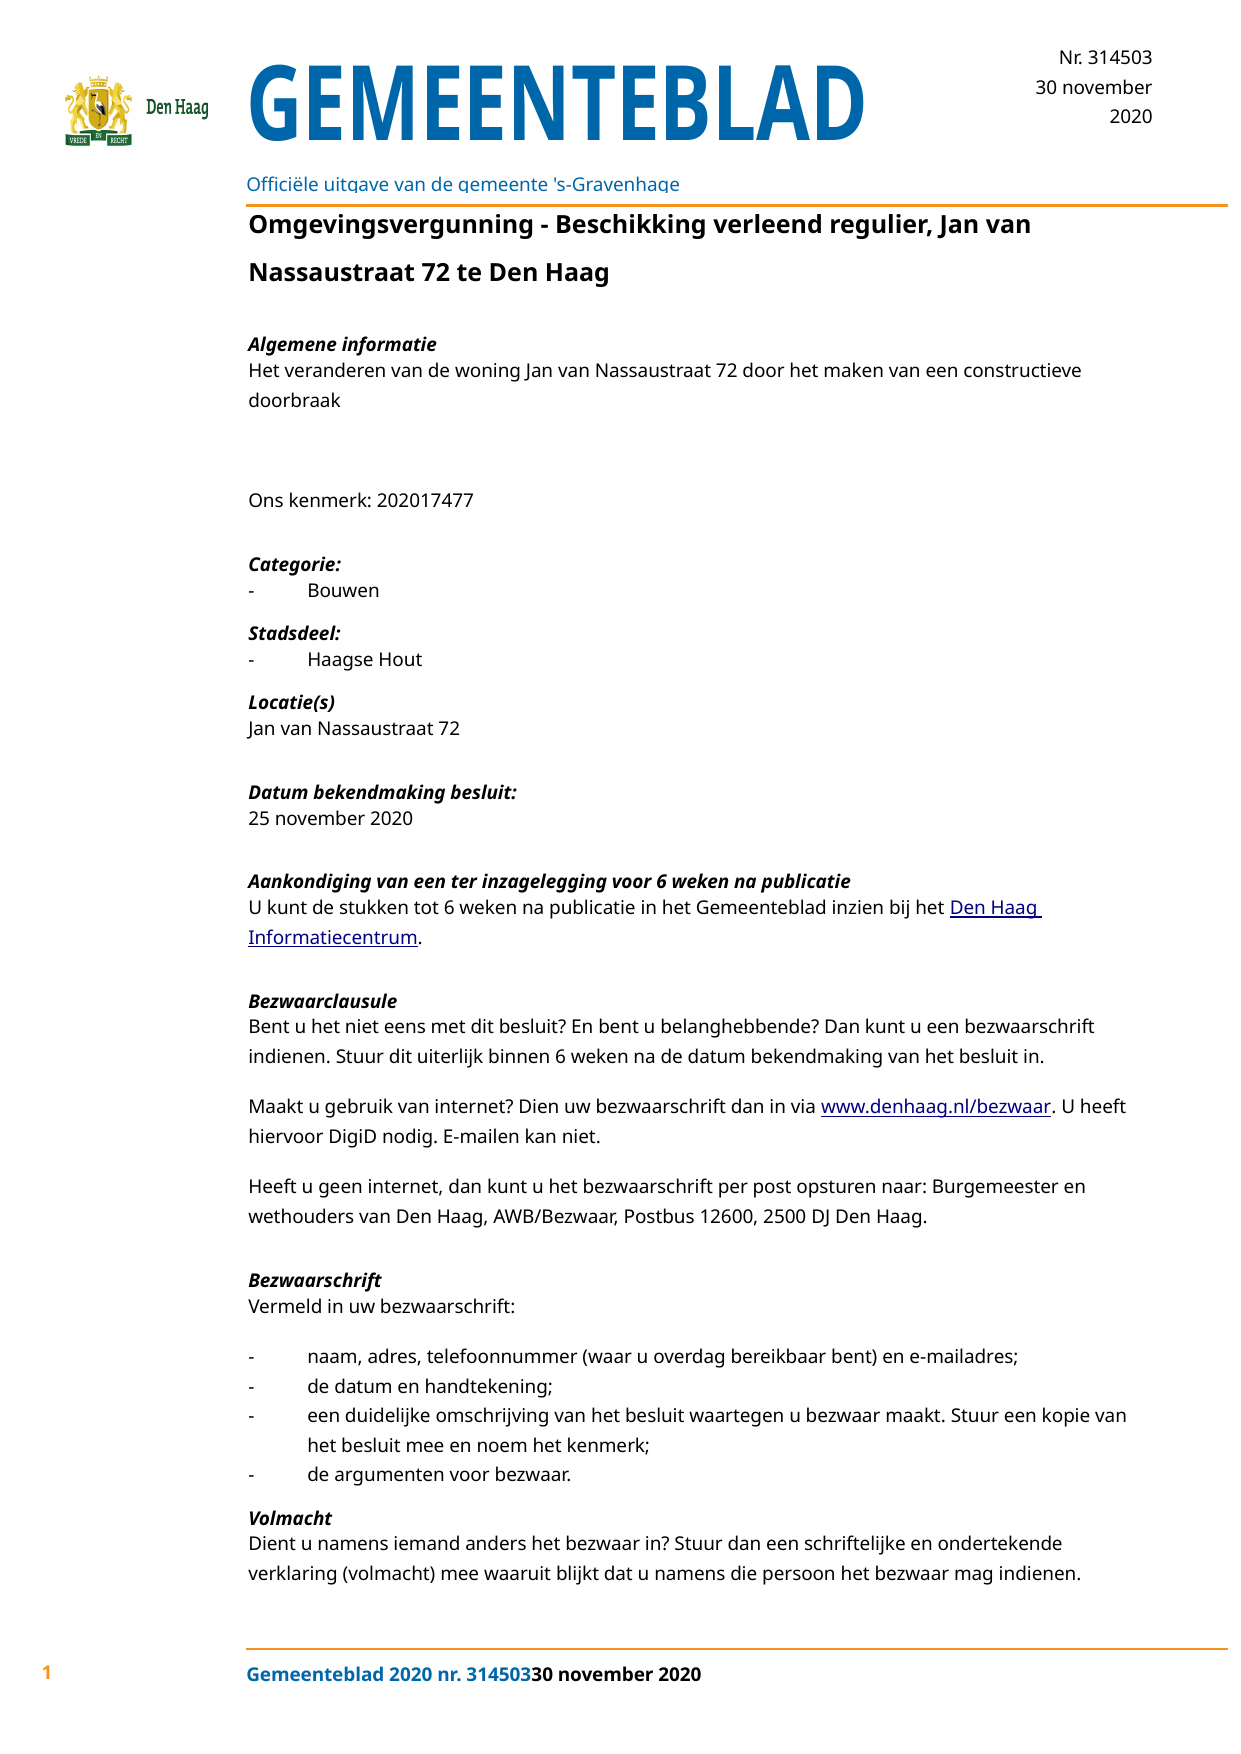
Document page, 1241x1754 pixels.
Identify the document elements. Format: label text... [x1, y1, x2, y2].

list Haagse Hout [248, 646, 1152, 672]
text Heeft u geen internet, dan kunt u het bezwaarschrift per post opsturen naar: Burgemeester en wethouders van Den Haag, AWB/Bezwaar, Postbus 12600, 2500 DJ Den Haag. [248, 1174, 1152, 1229]
text Datum bekendmaking besluit: [248, 779, 1152, 805]
text Maakt u gebruik van internet? Dien uw bezwaarschrift dan in via www.denhaag.nl/bezwaar. U heeft hiervoor DigiD nodig. E-mailen kan niet. [248, 1094, 1152, 1149]
text Locatie(s) [248, 689, 1152, 715]
text Aankondiging van een ter inzagelegging voor 6 weken na publicatie [248, 869, 1152, 894]
text Omgevingsvergunning - Beschikking verleend regulier, Jan van Nassaustraat 72 te Den Haag [248, 207, 1152, 288]
text 25 november 2020 [248, 805, 1152, 830]
list Bouwen [248, 577, 1152, 603]
list een duidelijke omschrijving van het besluit waartegen u bezwaar maakt. Stuur een kopie van het besluit mee en noem het kenmerk; [248, 1402, 1152, 1458]
list de datum en handtekening; [248, 1373, 1152, 1399]
text Algemene informatie [248, 331, 1152, 357]
list naam, adres, telefoonnummer (waar u overdag bereikbaar bent) en e-mailadres; [248, 1343, 1152, 1369]
list de argumenten voor bezwaar. [248, 1462, 1152, 1487]
text Bezwaarclausule [248, 988, 1152, 1014]
text Ons kenmerk: 202017477 [248, 488, 1152, 513]
text Categorie: [248, 552, 1152, 577]
text Dient u namens iemand anders het bezwaar in? Stuur dan een schriftelijke en ondertekende verklaring (volmacht) mee waaruit blijkt dat u namens die persoon het bezwaar mag indienen. [248, 1531, 1152, 1586]
text Bent u het niet eens met dit besluit? En bent u belanghebbende? Dan kunt u een bezwaarschrift indienen. Stuur dit uiterlijk binnen 6 weken na de datum bekendmaking van het besluit in. [248, 1014, 1152, 1069]
text Vermeld in uw bezwaarschrift: [248, 1293, 1152, 1319]
text Jan van Nassaustraat 72 [248, 715, 1152, 741]
picture [41, 47, 231, 172]
text Stadsdeel: [248, 620, 1152, 646]
text Bezwaarschrift [248, 1267, 1152, 1293]
text U kunt de stukken tot 6 weken na publicatie in het Gemeenteblad inzien bij het Den Haag Informatiecentrum. [248, 894, 1152, 950]
text Volmacht [248, 1505, 1152, 1531]
text Het veranderen van de woning Jan van Nassaustraat 72 door het maken van een constructieve doorbraak [248, 357, 1152, 412]
